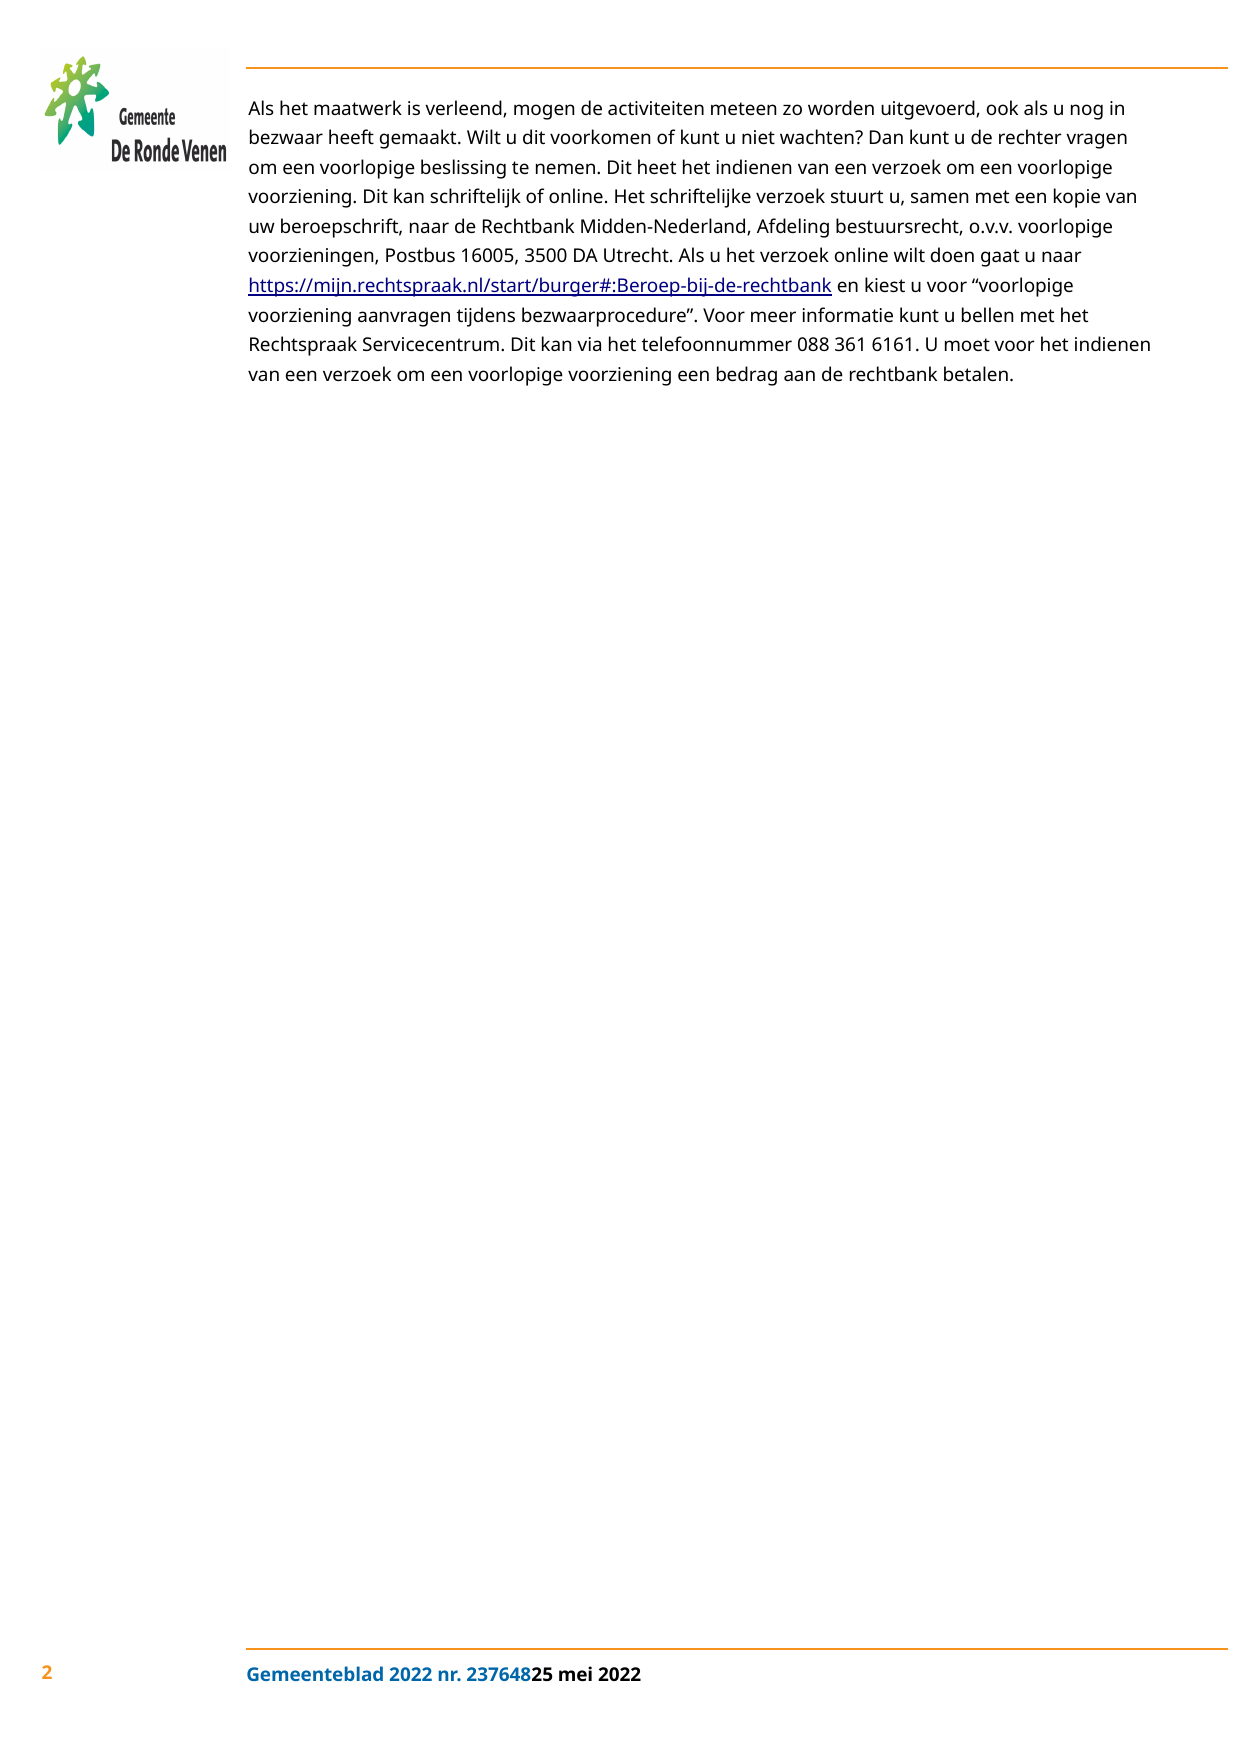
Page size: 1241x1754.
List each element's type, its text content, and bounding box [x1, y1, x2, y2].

text Als het maatwerk is verleend, mogen de activiteiten meteen zo worden uitgevoerd, ook als u nog in bezwaar heeft gemaakt. Wilt u dit voorkomen of kunt u niet wachten? Dan kunt u de rechter vragen om een voorlopige beslissing te nemen. Dit heet het indienen van een verzoek om een voorlopige voorziening. Dit kan schriftelijk of online. Het schriftelijke verzoek stuurt u, samen met een kopie van uw beroepschrift, naar de Rechtbank Midden-Nederland, Afdeling bestuursrecht, o.v.v. voorlopige voorzieningen, Postbus 16005, 3500 DA Utrecht. Als u het verzoek online wilt doen gaat u naar https://mijn.rechtspraak.nl/start/burger#:Beroep-bij-de-rechtbank en kiest u voor “voorlopige voorziening aanvragen tijdens bezwaarprocedure”. Voor meer informatie kunt u bellen met het Rechtspraak Servicecentrum. Dit kan via het telefoonnummer 088 361 6161. U moet voor het indienen van een verzoek om een voorlopige voorziening een bedrag aan de rechtbank betalen. [248, 95, 1152, 387]
picture [41, 47, 231, 172]
